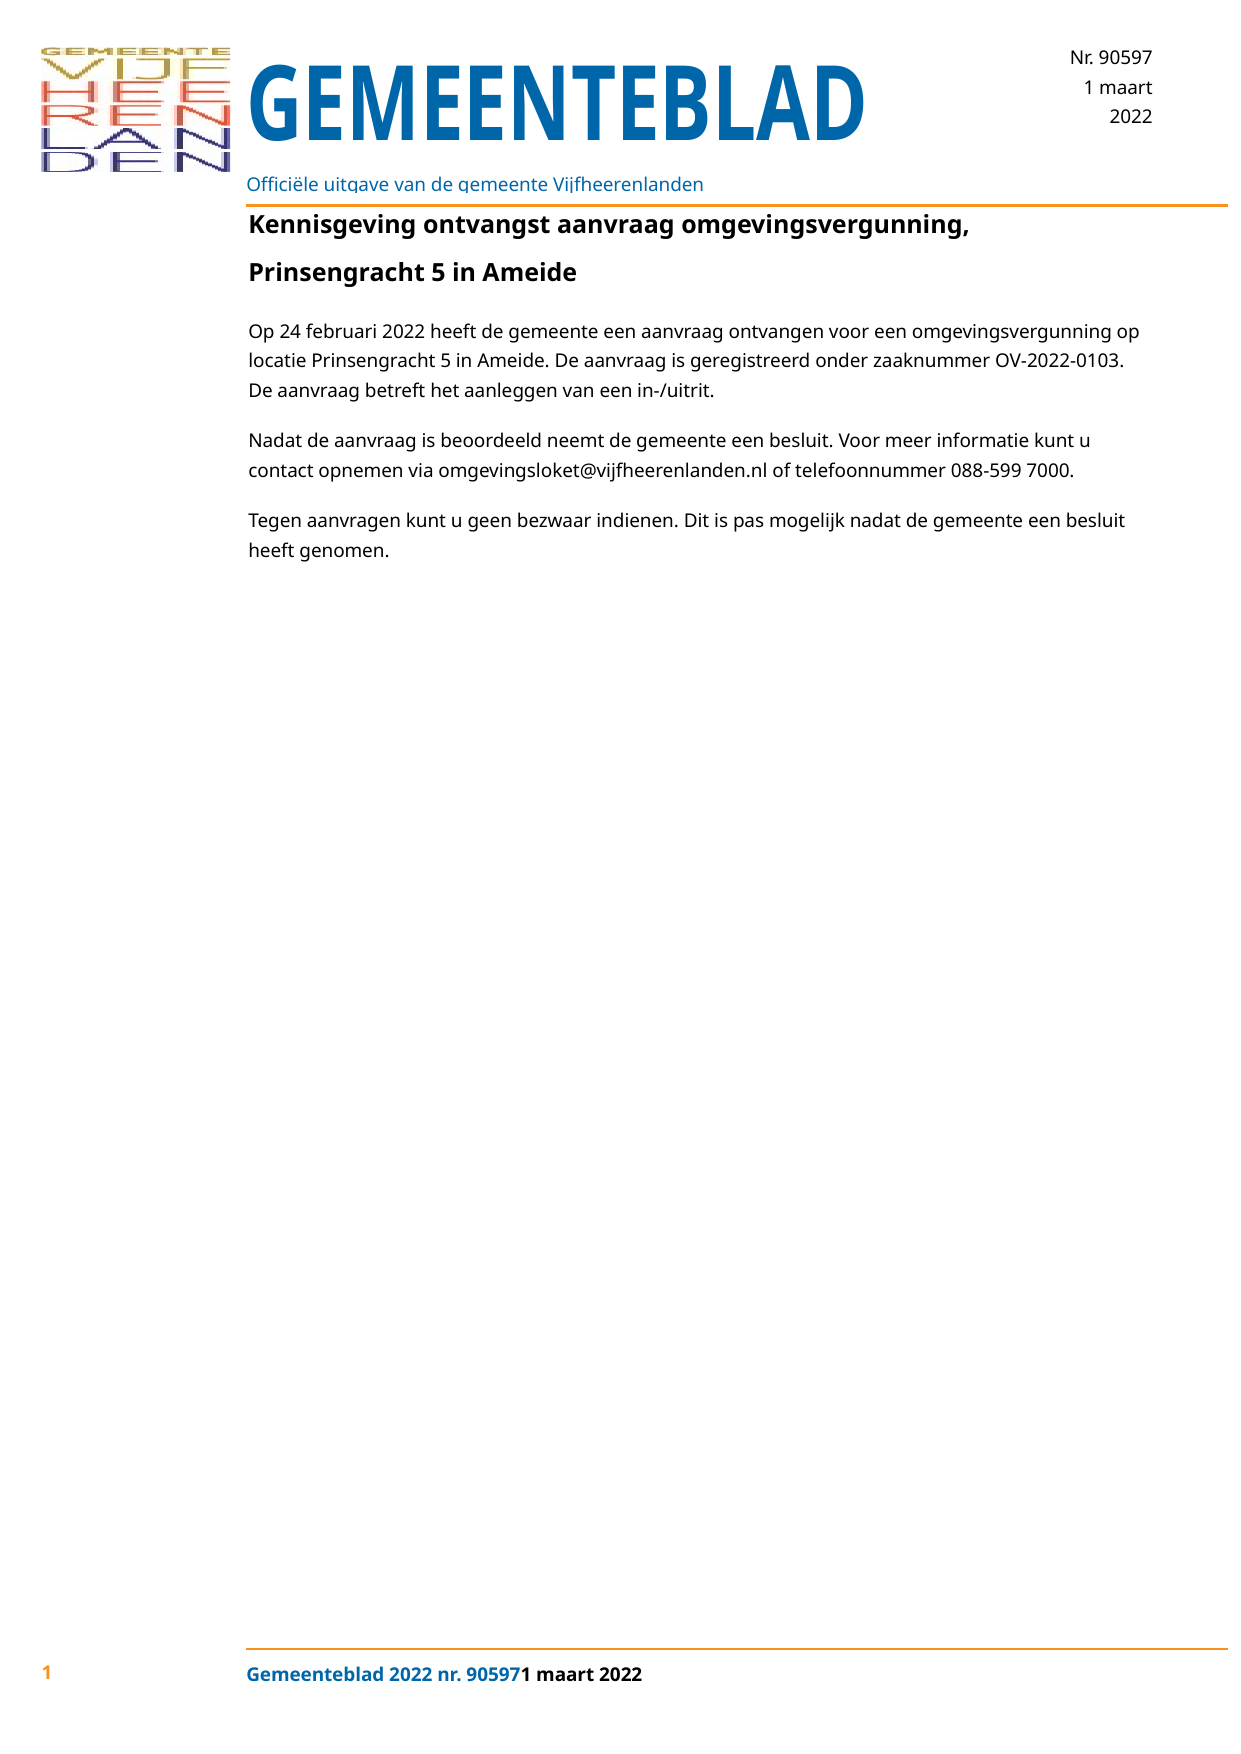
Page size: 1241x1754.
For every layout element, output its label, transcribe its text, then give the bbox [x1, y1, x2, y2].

text Kennisgeving ontvangst aanvraag omgevingsvergunning, Prinsengracht 5 in Ameide [248, 207, 1152, 288]
text Op 24 februari 2022 heeft de gemeente een aanvraag ontvangen voor een omgevingsvergunning op locatie Prinsengracht 5 in Ameide. De aanvraag is geregistreerd onder zaaknummer OV-2022-0103. De aanvraag betreft het aanleggen van een in-/uitrit. [248, 318, 1152, 403]
picture [41, 47, 231, 172]
text Nadat de aanvraag is beoordeeld neemt de gemeente een besluit. Voor meer informatie kunt u contact opnemen via omgevingsloket@vijfheerenlanden.nl of telefoonnummer 088-599 7000. [248, 427, 1152, 483]
text Tegen aanvragen kunt u geen bezwaar indienen. Dit is pas mogelijk nadat de gemeente een besluit heeft genomen. [248, 507, 1152, 563]
